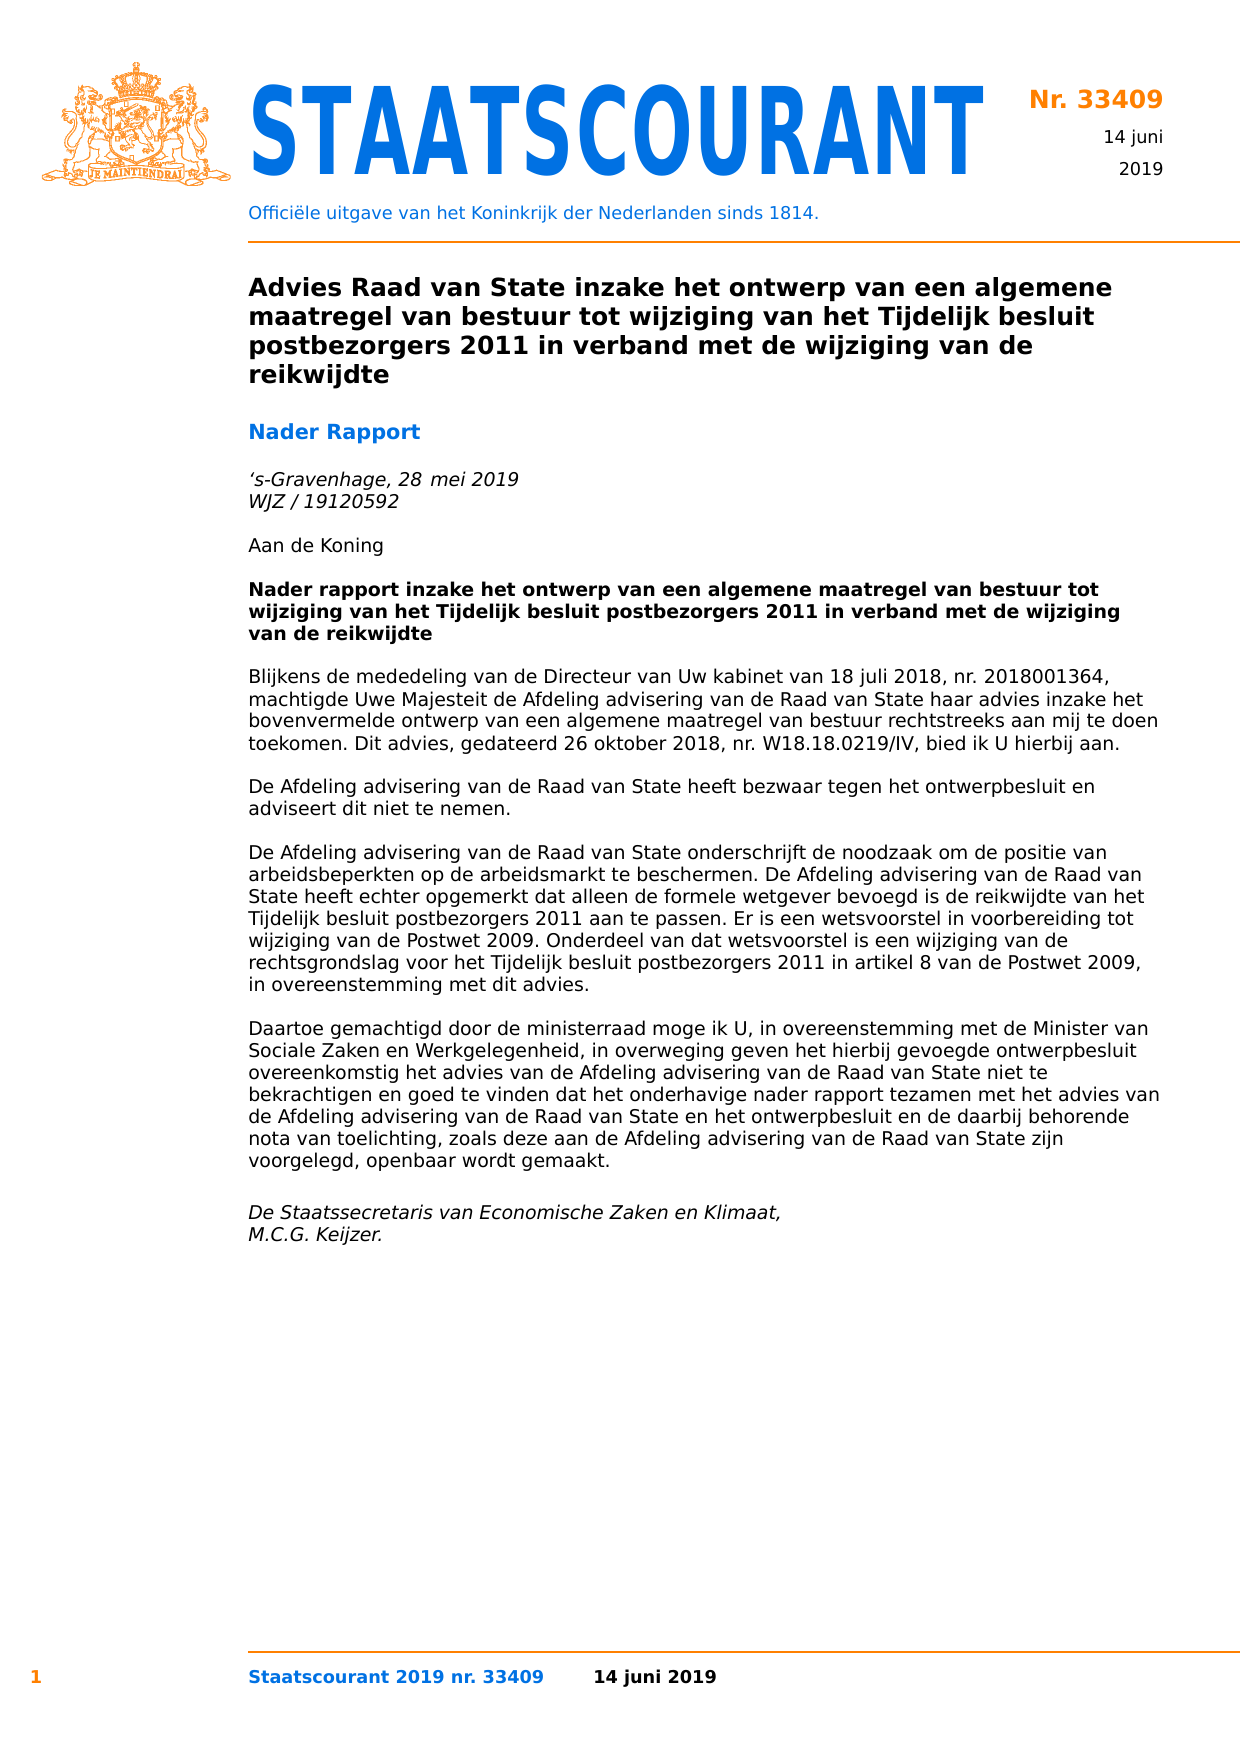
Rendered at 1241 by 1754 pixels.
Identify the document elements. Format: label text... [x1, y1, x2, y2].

text De Afdeling advisering van de Raad van State onderschrijft de noodzaak om de positie van arbeidsbeperkten op de arbeidsmarkt te beschermen. De Afdeling advisering van de Raad van State heeft echter opgemerkt dat alleen de formele wetgever bevoegd is de reikwijdte van het Tijdelijk besluit postbezorgers 2011 aan te passen. Er is een wetsvoorstel in voorbereiding tot wijziging van de Postwet 2009. Onderdeel van dat wetsvoorstel is een wijziging van de rechtsgrondslag voor het Tijdelijk besluit postbezorgers 2011 in artikel 8 van de Postwet 2009, in overeenstemming met dit advies. [248, 842, 1163, 996]
table_cell 2019 [998, 153, 1240, 203]
text Blijkens de mededeling van de Directeur van Uw kabinet van 18 juli 2018, nr. 2018001364, machtigde Uwe Majesteit de Afdeling advisering van de Raad van State haar advies inzake het bovenvermelde ontwerp van een algemene maatregel van bestuur rechtstreeks aan mij te doen toekomen. Dit advies, gedateerd 26 oktober 2018, nr. W18.18.0219/IV, bied ik U hierbij aan. [248, 666, 1163, 754]
text De Staatssecretaris van Economische Zaken en Klimaat, M.C.G. Keijzer. [248, 1202, 1163, 1246]
table_header [25, 62, 248, 241]
picture [41, 62, 231, 186]
table_header Nr. 33409 [998, 62, 1240, 121]
text De Afdeling advisering van de Raad van State heeft bezwaar tegen het ontwerpbesluit en adviseert dit niet te nemen. [248, 776, 1163, 820]
text WJZ / 19120592 [248, 491, 1163, 513]
text Nader rapport inzake het ontwerp van een algemene maatregel van bestuur tot wijziging van het Tijdelijk besluit postbezorgers 2011 in verband met de wijziging van de reikwijdte [248, 579, 1163, 644]
table_cell 14 juni [998, 121, 1240, 153]
text Aan de Koning [248, 535, 1163, 557]
table_cell Officiële uitgave van het Koninkrijk der Nederlanden sinds 1814. [248, 203, 1240, 241]
subtitle Nader Rapport [248, 420, 1163, 444]
subtitle Advies Raad van State inzake het ontwerp van een algemene maatregel van bestuur tot wijziging van het Tijdelijk besluit postbezorgers 2011 in verband met de wijziging van de reikwijdte [248, 273, 1163, 390]
text ‘s-Gravenhage, 28 mei 2019 [248, 469, 1163, 491]
text Daartoe gemachtigd door de ministerraad moge ik U, in overeenstemming met de Minister van Sociale Zaken en Werkgelegenheid, in overweging geven het hierbij gevoegde ontwerpbesluit overeenkomstig het advies van de Afdeling advisering van de Raad van State niet te bekrachtigen en goed te vinden dat het onderhavige nader rapport tezamen met het advies van de Afdeling advisering van de Raad van State en het ontwerpbesluit en de daarbij behorende nota van toelichting, zoals deze aan de Afdeling advisering van de Raad van State zijn voorgelegd, openbaar wordt gemaakt. [248, 1018, 1163, 1172]
table_header STAATSCOURANT [248, 62, 998, 203]
